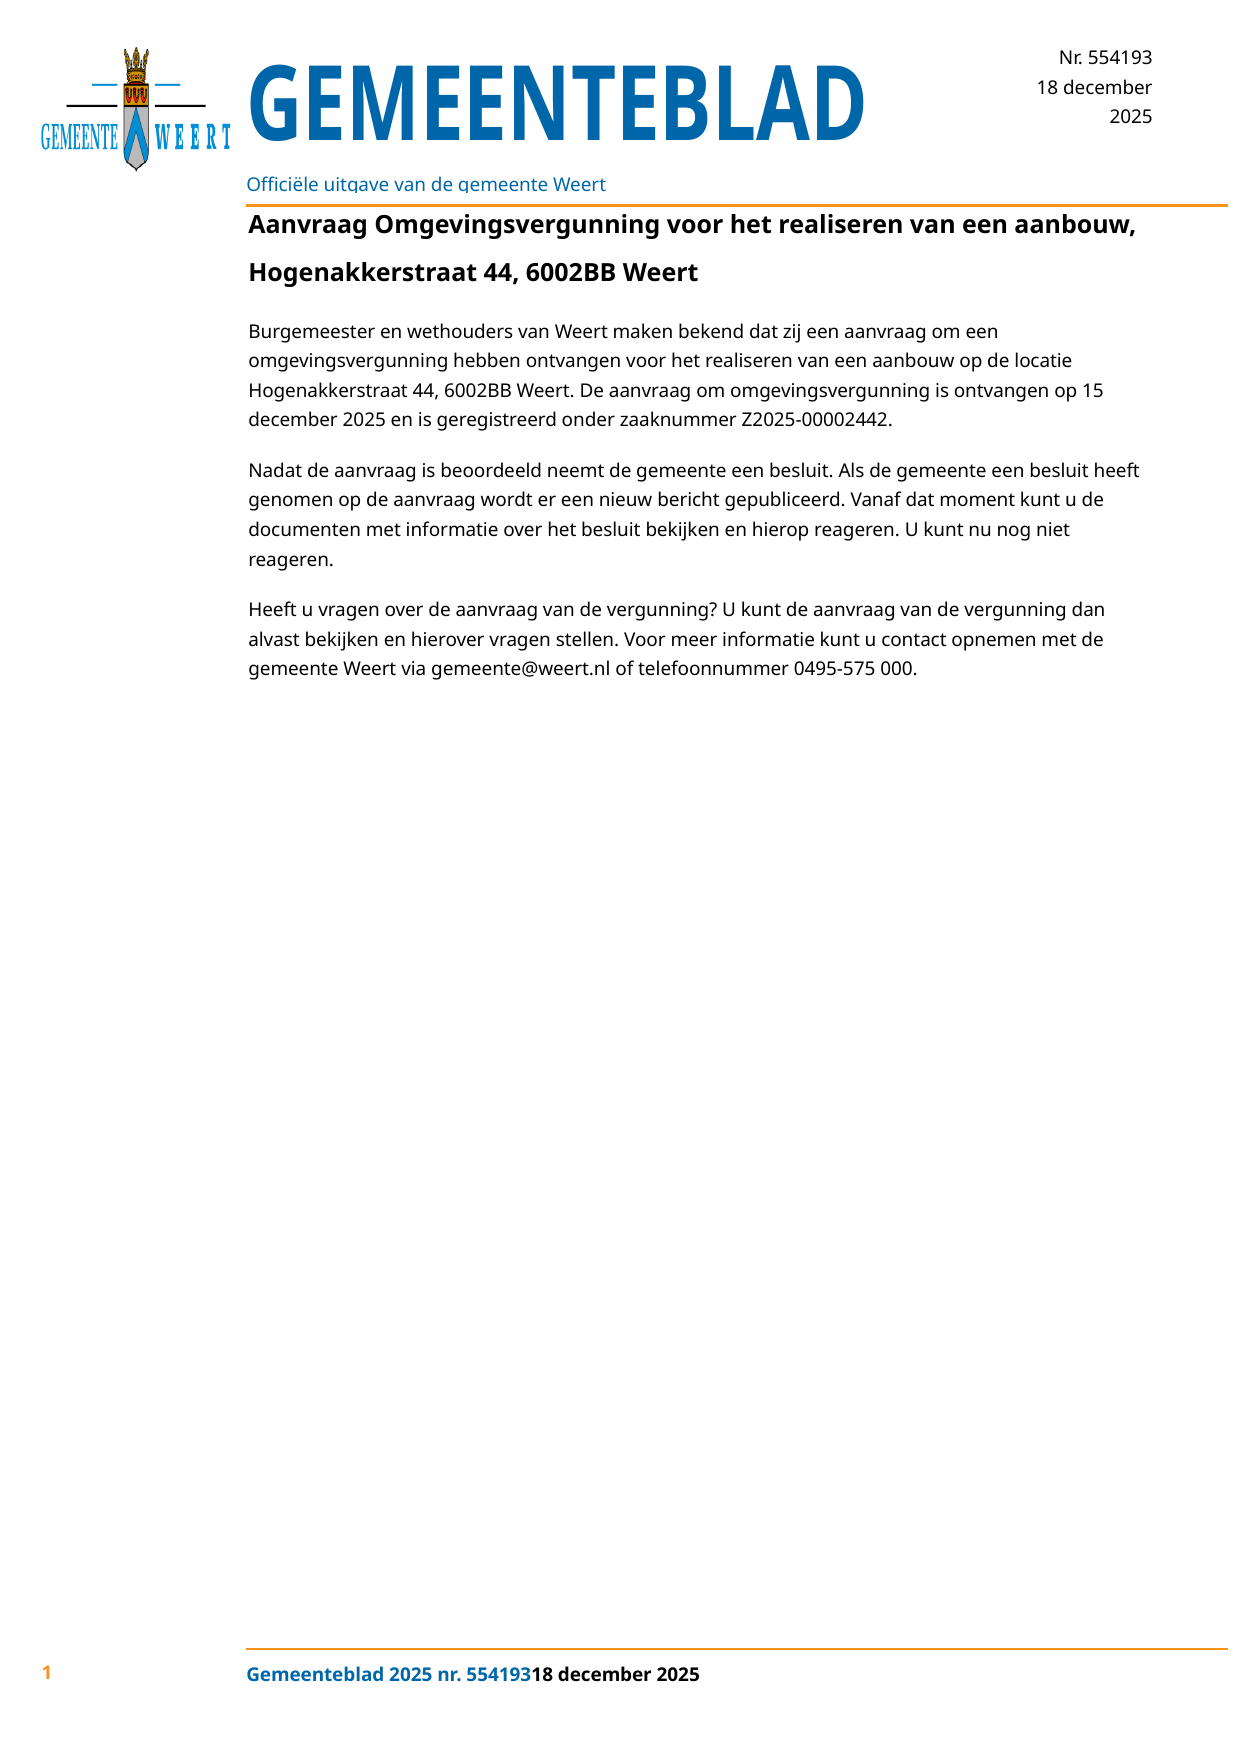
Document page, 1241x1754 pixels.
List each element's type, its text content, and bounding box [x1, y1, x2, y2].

text Nadat de aanvraag is beoordeeld neemt de gemeente een besluit. Als de gemeente een besluit heeft genomen op de aanvraag wordt er een nieuw bericht gepubliceerd. Vanaf dat moment kunt u de documenten met informatie over het besluit bekijken en hierop reageren. U kunt nu nog niet reageren. [248, 457, 1152, 572]
text Burgemeester en wethouders van Weert maken bekend dat zij een aanvraag om een omgevingsvergunning hebben ontvangen voor het realiseren van een aanbouw op de locatie Hogenakkerstraat 44, 6002BB Weert. De aanvraag om omgevingsvergunning is ontvangen op 15 december 2025 en is geregistreerd onder zaaknummer Z2025-00002442. [248, 318, 1152, 432]
picture [41, 47, 231, 172]
text Heeft u vragen over de aanvraag van de vergunning? U kunt de aanvraag van de vergunning dan alvast bekijken en hierover vragen stellen. Voor meer informatie kunt u contact opnemen met de gemeente Weert via gemeente@weert.nl of telefoonnummer 0495-575 000. [248, 596, 1152, 681]
text Aanvraag Omgevingsvergunning voor het realiseren van een aanbouw, Hogenakkerstraat 44, 6002BB Weert [248, 207, 1152, 288]
